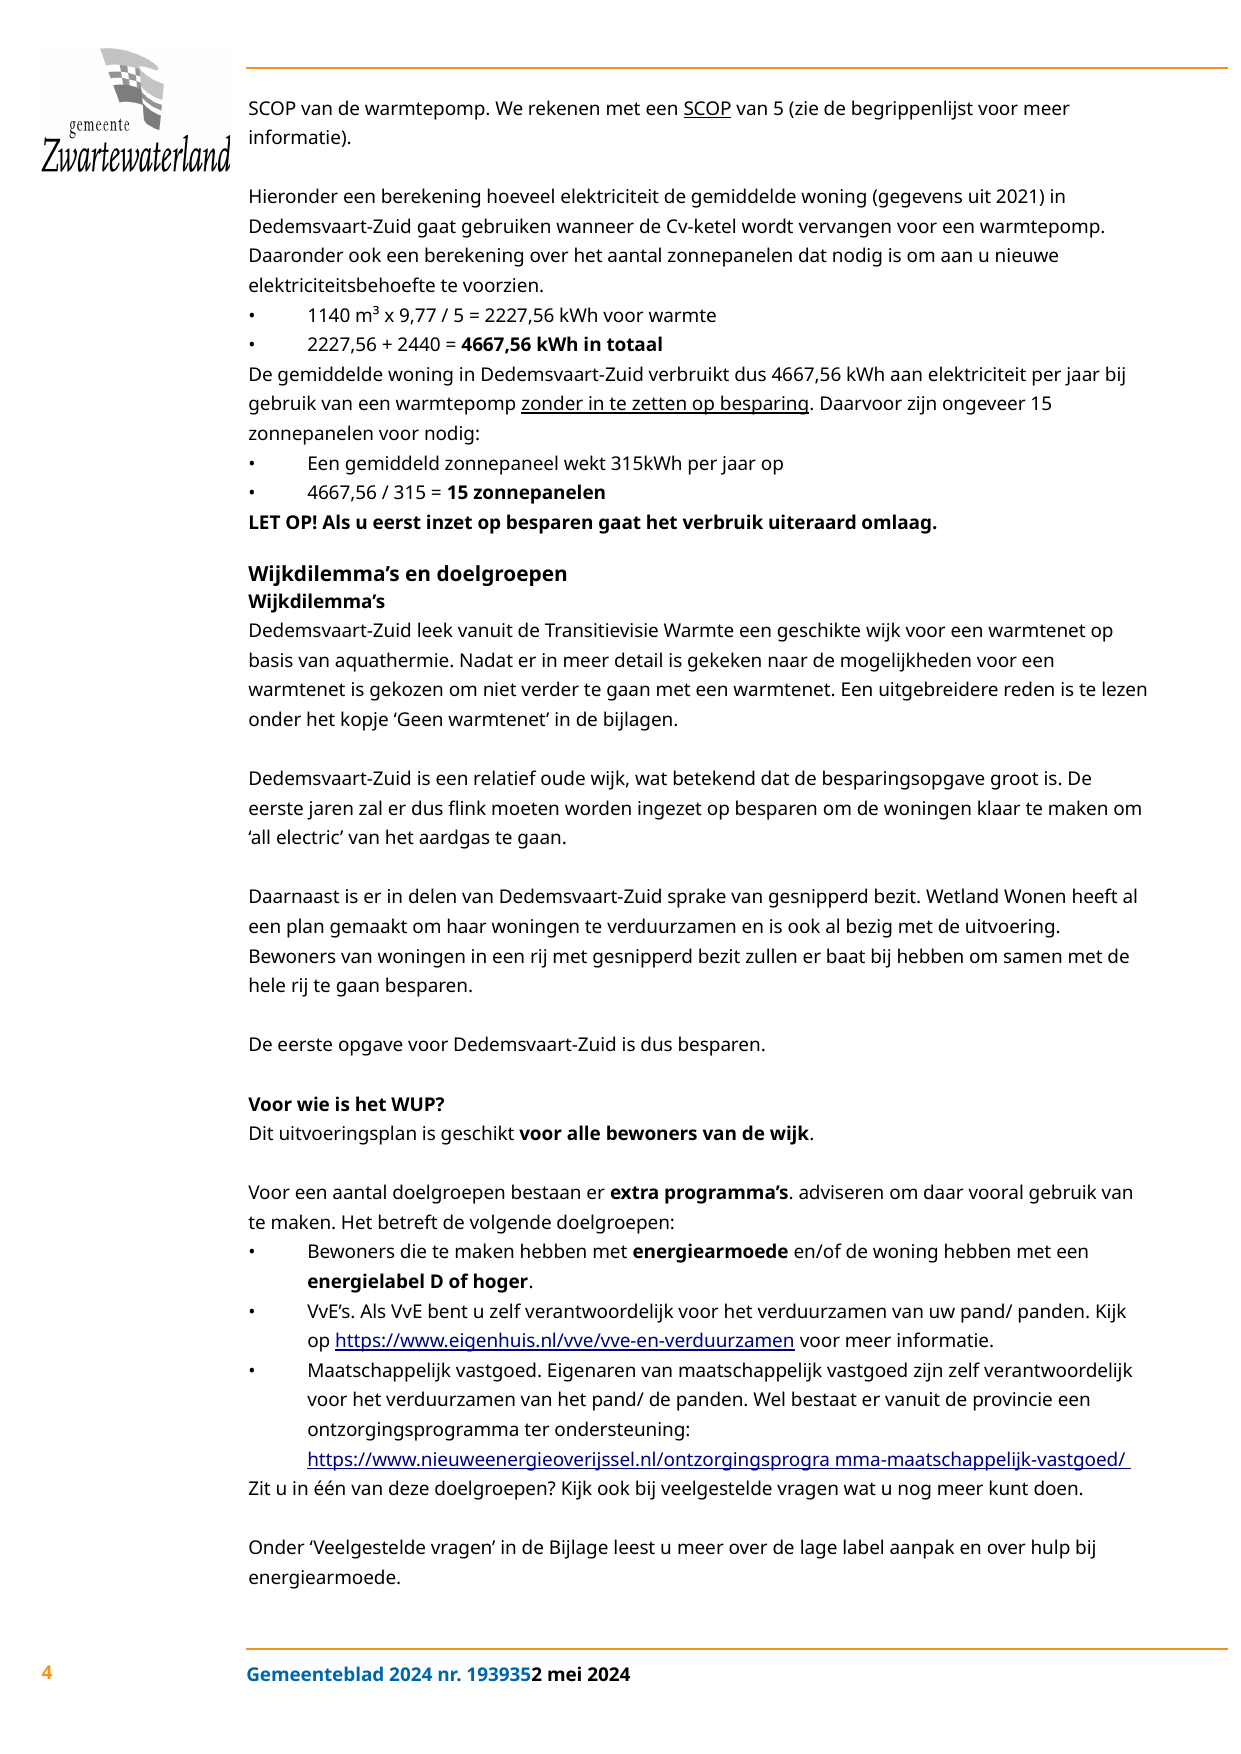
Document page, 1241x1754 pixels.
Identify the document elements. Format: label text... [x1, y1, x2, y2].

text Hieronder een berekening hoeveel elektriciteit de gemiddelde woning (gegevens uit 2021) in Dedemsvaart-Zuid gaat gebruiken wanneer de Cv-ketel wordt vervangen voor een warmtepomp. Daaronder ook een berekening over het aantal zonnepanelen dat nodig is om aan u nieuwe elektriciteitsbehoefte te voorzien. [248, 183, 1152, 298]
text SCOP van de warmtepomp. We rekenen met een SCOP van 5 (zie de begrippenlijst voor meer informatie). [248, 95, 1152, 150]
text Zit u in één van deze doelgroepen? Kijk ook bij veelgestelde vragen wat u nog meer kunt doen. [248, 1475, 1152, 1501]
picture [41, 47, 231, 172]
text Daarnaast is er in delen van Dedemsvaart-Zuid sprake van gesnipperd bezit. Wetland Wonen heeft al een plan gemaakt om haar woningen te verduurzamen en is ook al bezig met de uitvoering. Bewoners van woningen in een rij met gesnipperd bezit zullen er baat bij hebben om samen met de hele rij te gaan besparen. [248, 884, 1152, 998]
text Wijkdilemma’s en doelgroepen [248, 559, 1152, 588]
list 2227,56 + 2440 = 4667,56 kWh in totaal [248, 331, 1152, 357]
text Wijkdilemma’s [248, 588, 1152, 613]
text Dedemsvaart-Zuid is een relatief oude wijk, wat betekend dat de besparingsopgave groot is. De eerste jaren zal er dus flink moeten worden ingezet op besparen om de woningen klaar te maken om ‘all electric’ van het aardgas te gaan. [248, 765, 1152, 850]
text Voor wie is het WUP? [248, 1091, 1152, 1116]
text Dedemsvaart-Zuid leek vanuit de Transitievisie Warmte een geschikte wijk voor een warmtenet op basis van aquathermie. Nadat er in meer detail is gekeken naar de mogelijkheden voor een warmtenet is gekozen om niet verder te gaan met een warmtenet. Een uitgebreidere reden is te lezen onder het kopje ‘Geen warmtenet’ in de bijlagen. [248, 617, 1152, 732]
list 4667,56 / 315 = 15 zonnepanelen [248, 479, 1152, 505]
list Maatschappelijk vastgoed. Eigenaren van maatschappelijk vastgoed zijn zelf verantwoordelijk voor het verduurzamen van het pand/ de panden. Wel bestaat er vanuit de provincie een ontzorgingsprogramma ter ondersteuning: https://www.nieuweenergieoverijssel.nl/ontzorgingsprogra mma-maatschappelijk-vastgoed/ [248, 1357, 1152, 1471]
list 1140 m³ x 9,77 / 5 = 2227,56 kWh voor warmte [248, 302, 1152, 328]
list Bewoners die te maken hebben met energiearmoede en/of de woning hebben met een energielabel D of hoger. [248, 1239, 1152, 1294]
text Dit uitvoeringsplan is geschikt voor alle bewoners van de wijk. [248, 1120, 1152, 1146]
text Voor een aantal doelgroepen bestaan er extra programma’s. adviseren om daar vooral gebruik van te maken. Het betreft de volgende doelgroepen: [248, 1179, 1152, 1235]
list Een gemiddeld zonnepaneel wekt 315kWh per jaar op [248, 450, 1152, 476]
list VvE’s. Als VvE bent u zelf verantwoordelijk voor het verduurzamen van uw pand/ panden. Kijk op https://www.eigenhuis.nl/vve/vve-en-verduurzamen voor meer informatie. [248, 1298, 1152, 1353]
table_header Onder ‘Veelgestelde vragen’ in de Bijlage leest u meer over de lage label aanpak en over hulp bij energiearmoede. [248, 1535, 1152, 1590]
text LET OP! Als u eerst inzet op besparen gaat het verbruik uiteraard omlaag. [248, 509, 1152, 535]
text De gemiddelde woning in Dedemsvaart-Zuid verbruikt dus 4667,56 kWh aan elektriciteit per jaar bij gebruik van een warmtepomp zonder in te zetten op besparing. Daarvoor zijn ongeveer 15 zonnepanelen voor nodig: [248, 361, 1152, 446]
text De eerste opgave voor Dedemsvaart-Zuid is dus besparen. [248, 1032, 1152, 1057]
